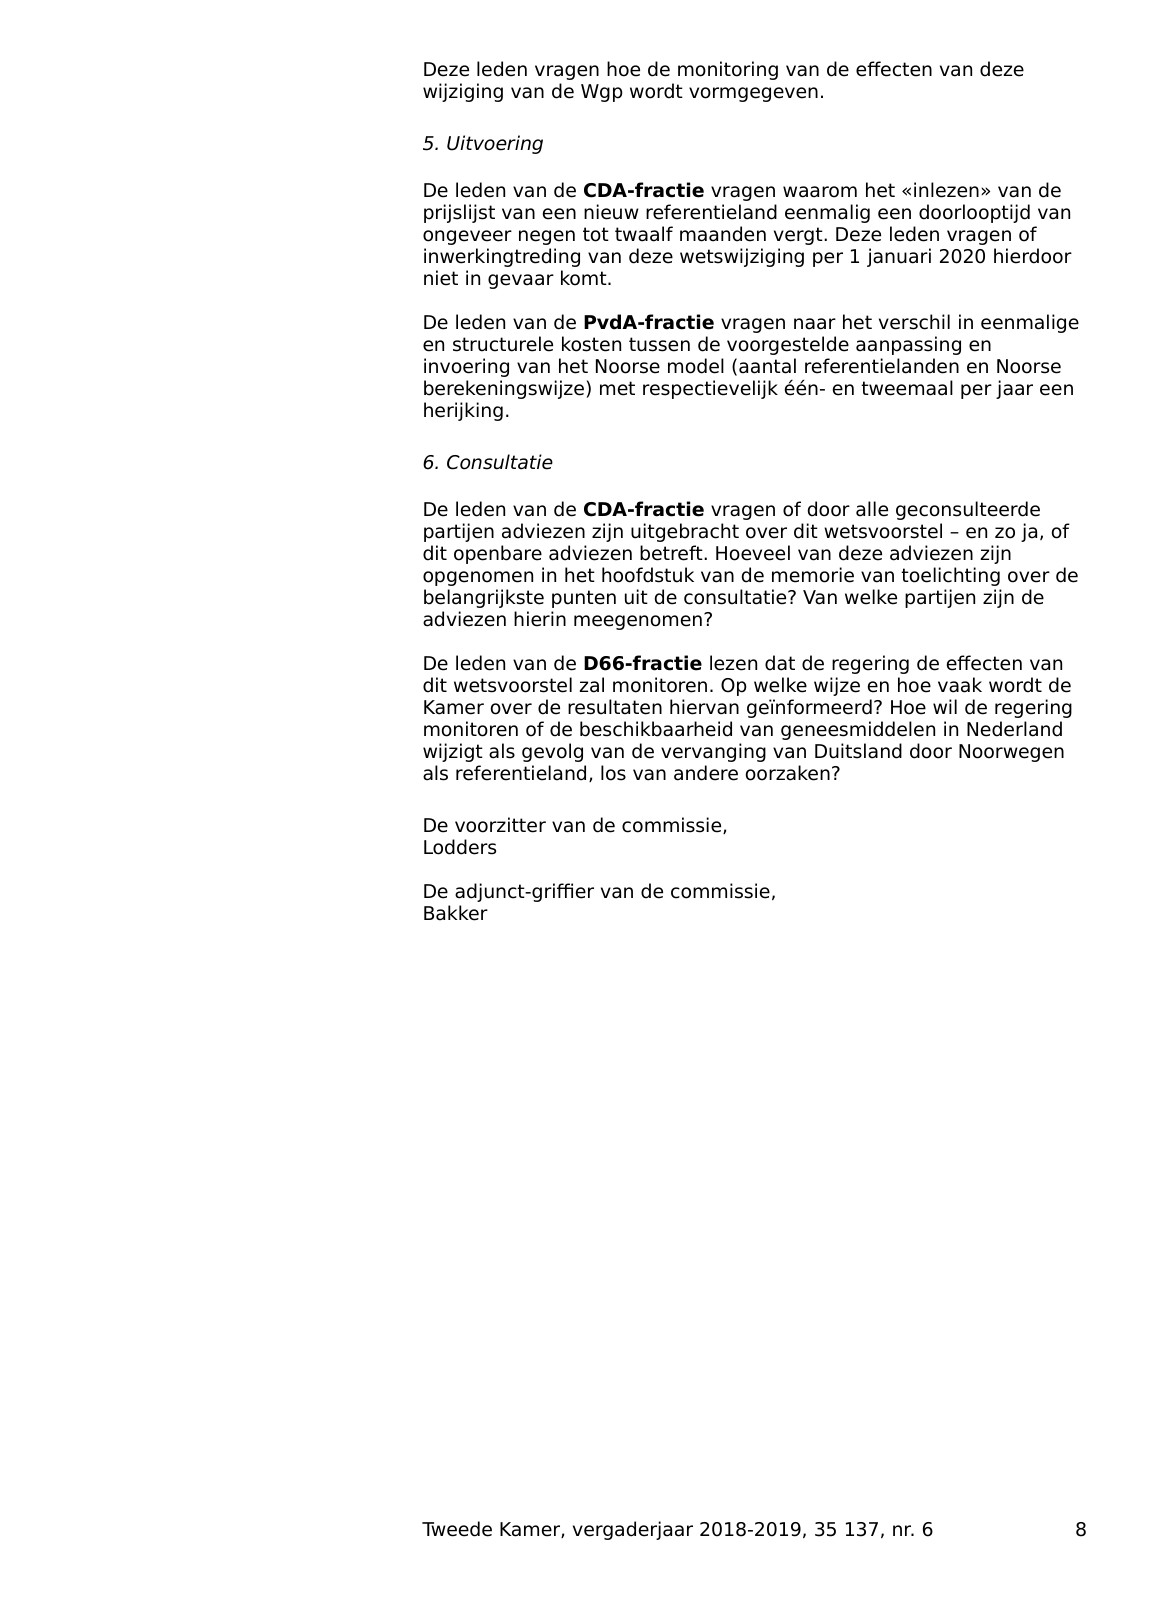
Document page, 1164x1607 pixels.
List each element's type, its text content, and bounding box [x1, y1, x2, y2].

text De leden van de CDA-fractie vragen waarom het «inlezen» van de prijslijst van een nieuw referentieland eenmalig een doorlooptijd van ongeveer negen tot twaalf maanden vergt. Deze leden vragen of inwerkingtreding van deze wetswijziging per 1 januari 2020 hierdoor niet in gevaar komt. [422, 180, 1087, 290]
text De leden van de PvdA-fractie vragen naar het verschil in eenmalige en structurele kosten tussen de voorgestelde aanpassing en invoering van het Noorse model (aantal referentielanden en Noorse berekeningswijze) met respectievelijk één- en tweemaal per jaar een herijking. [422, 312, 1087, 422]
subtitle 6. Consultatie [422, 452, 1087, 474]
text De adjunct-griffier van de commissie, Bakker [422, 881, 1087, 925]
text De leden van de CDA-fractie vragen of door alle geconsulteerde partijen adviezen zijn uitgebracht over dit wetsvoorstel – en zo ja, of dit openbare adviezen betreft. Hoeveel van deze adviezen zijn opgenomen in het hoofdstuk van de memorie van toelichting over de belangrijkste punten uit de consultatie? Van welke partijen zijn de adviezen hierin meegenomen? [422, 499, 1087, 631]
text De leden van de D66-fractie lezen dat de regering de effecten van dit wetsvoorstel zal monitoren. Op welke wijze en hoe vaak wordt de Kamer over de resultaten hiervan geïnformeerd? Hoe wil de regering monitoren of de beschikbaarheid van geneesmiddelen in Nederland wijzigt als gevolg van de vervanging van Duitsland door Noorwegen als referentieland, los van andere oorzaken? [422, 653, 1087, 785]
text De voorzitter van de commissie, Lodders [422, 815, 1087, 859]
subtitle 5. Uitvoering [422, 133, 1087, 155]
text Deze leden vragen hoe de monitoring van de effecten van deze wijziging van de Wgp wordt vormgegeven. [422, 59, 1087, 103]
